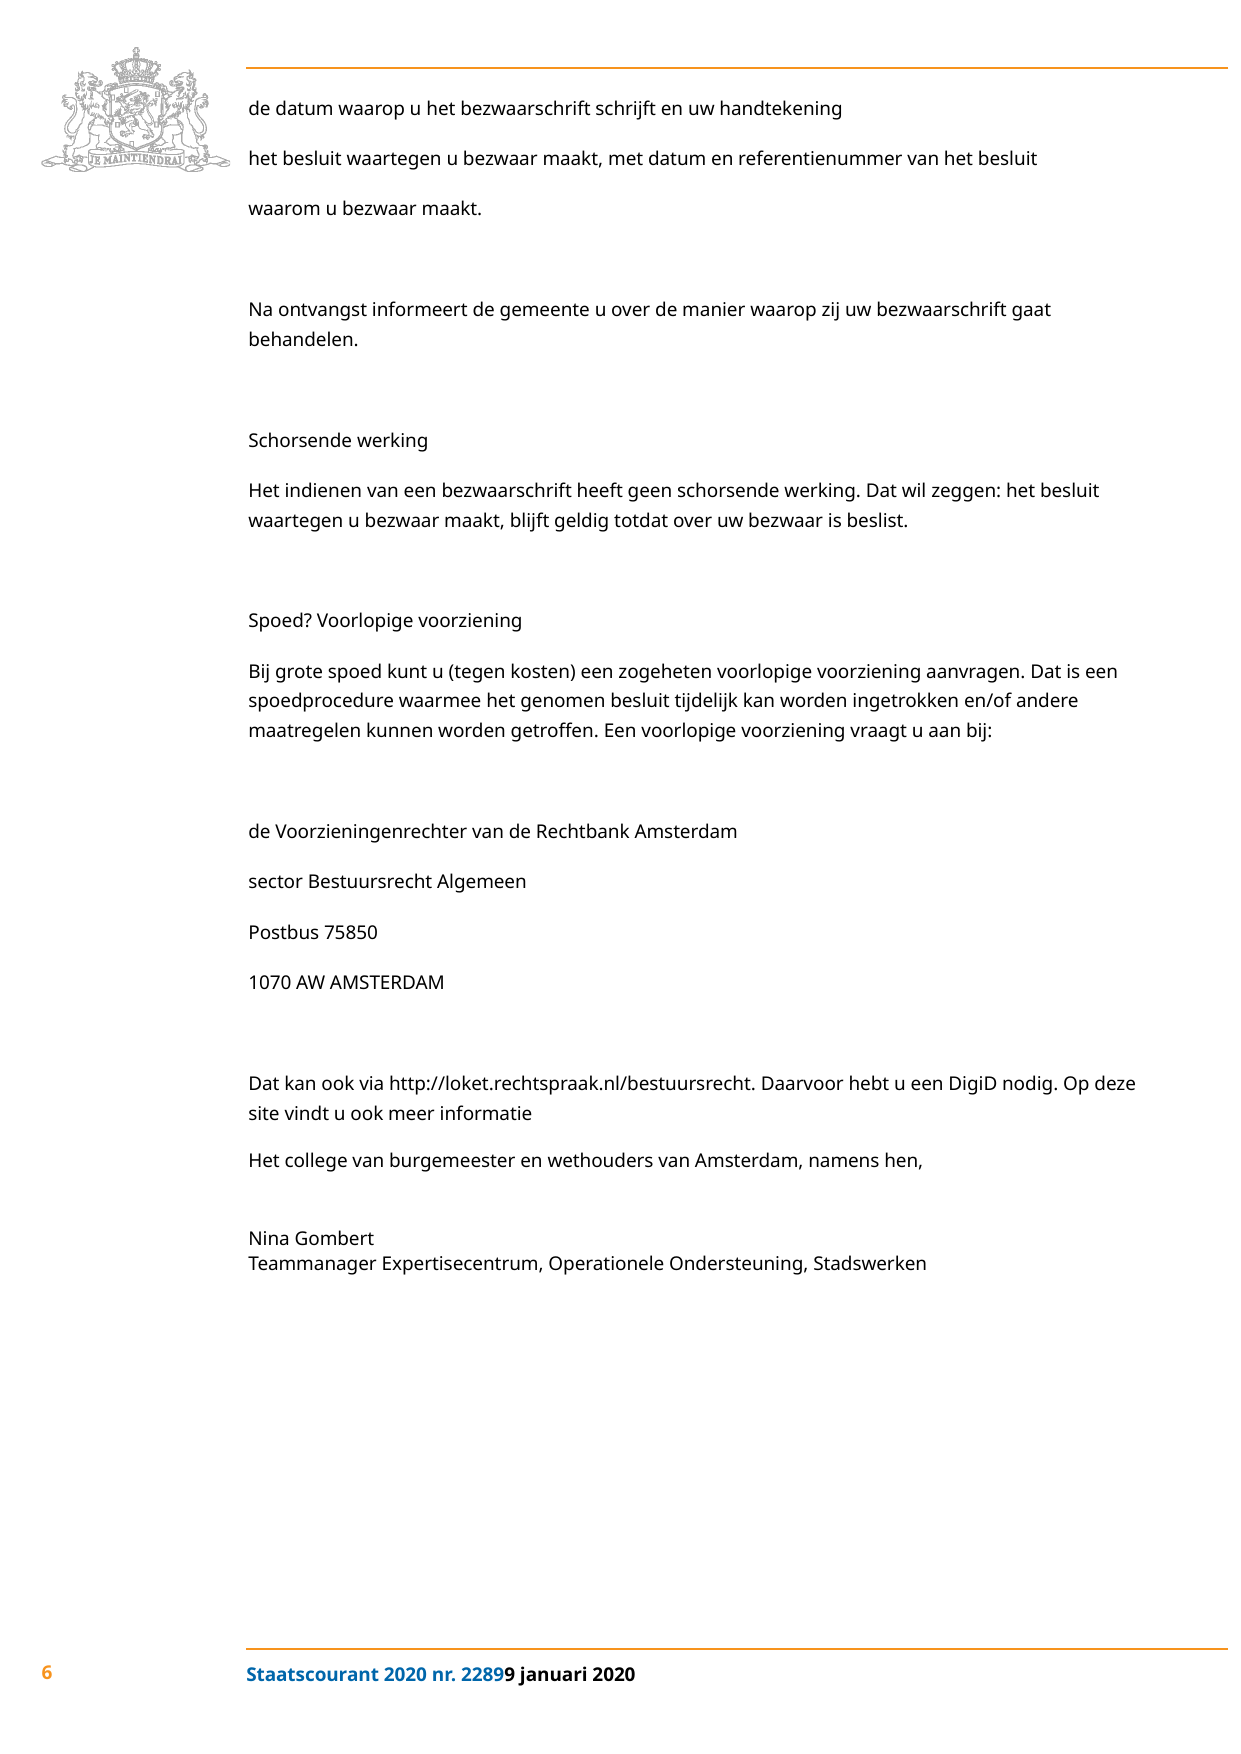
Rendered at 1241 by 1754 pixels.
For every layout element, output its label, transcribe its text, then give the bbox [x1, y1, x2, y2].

text Nina Gombert [248, 1225, 1152, 1251]
text sector Bestuursrecht Algemeen [248, 868, 1152, 894]
text Postbus 75850 [248, 919, 1152, 945]
text Het college van burgemeester en wethouders van Amsterdam, namens hen, [248, 1148, 1152, 1173]
text Bij grote spoed kunt u (tegen kosten) een zogeheten voorlopige voorziening aanvragen. Dat is een spoedprocedure waarmee het genomen besluit tijdelijk kan worden ingetrokken en/of andere maatregelen kunnen worden getroffen. Een voorlopige voorziening vraagt u aan bij: [248, 658, 1152, 743]
text de Voorzieningenrechter van de Rechtbank Amsterdam [248, 818, 1152, 844]
text Na ontvangst informeert de gemeente u over de manier waarop zij uw bezwaarschrift gaat behandelen. [248, 296, 1152, 352]
text Het indienen van een bezwaarschrift heeft geen schorsende werking. Dat wil zeggen: het besluit waartegen u bezwaar maakt, blijft geldig totdat over uw bezwaar is beslist. [248, 477, 1152, 533]
picture [41, 47, 231, 172]
text de datum waarop u het bezwaarschrift schrijft en uw handtekening [248, 95, 1152, 121]
text Schorsende werking [248, 427, 1152, 453]
text Spoed? Voorlopige voorziening [248, 608, 1152, 633]
text het besluit waartegen u bezwaar maakt, met datum en referentienummer van het besluit [248, 145, 1152, 171]
text Dat kan ook via http://loket.rechtspraak.nl/bestuursrecht. Daarvoor hebt u een DigiD nodig. Op deze site vindt u ook meer informatie [248, 1070, 1152, 1126]
text waarom u bezwaar maakt. [248, 196, 1152, 221]
text Teammanager Expertisecentrum, Operationele Ondersteuning, Stadswerken [248, 1251, 1152, 1276]
text 1070 AW AMSTERDAM [248, 969, 1152, 995]
